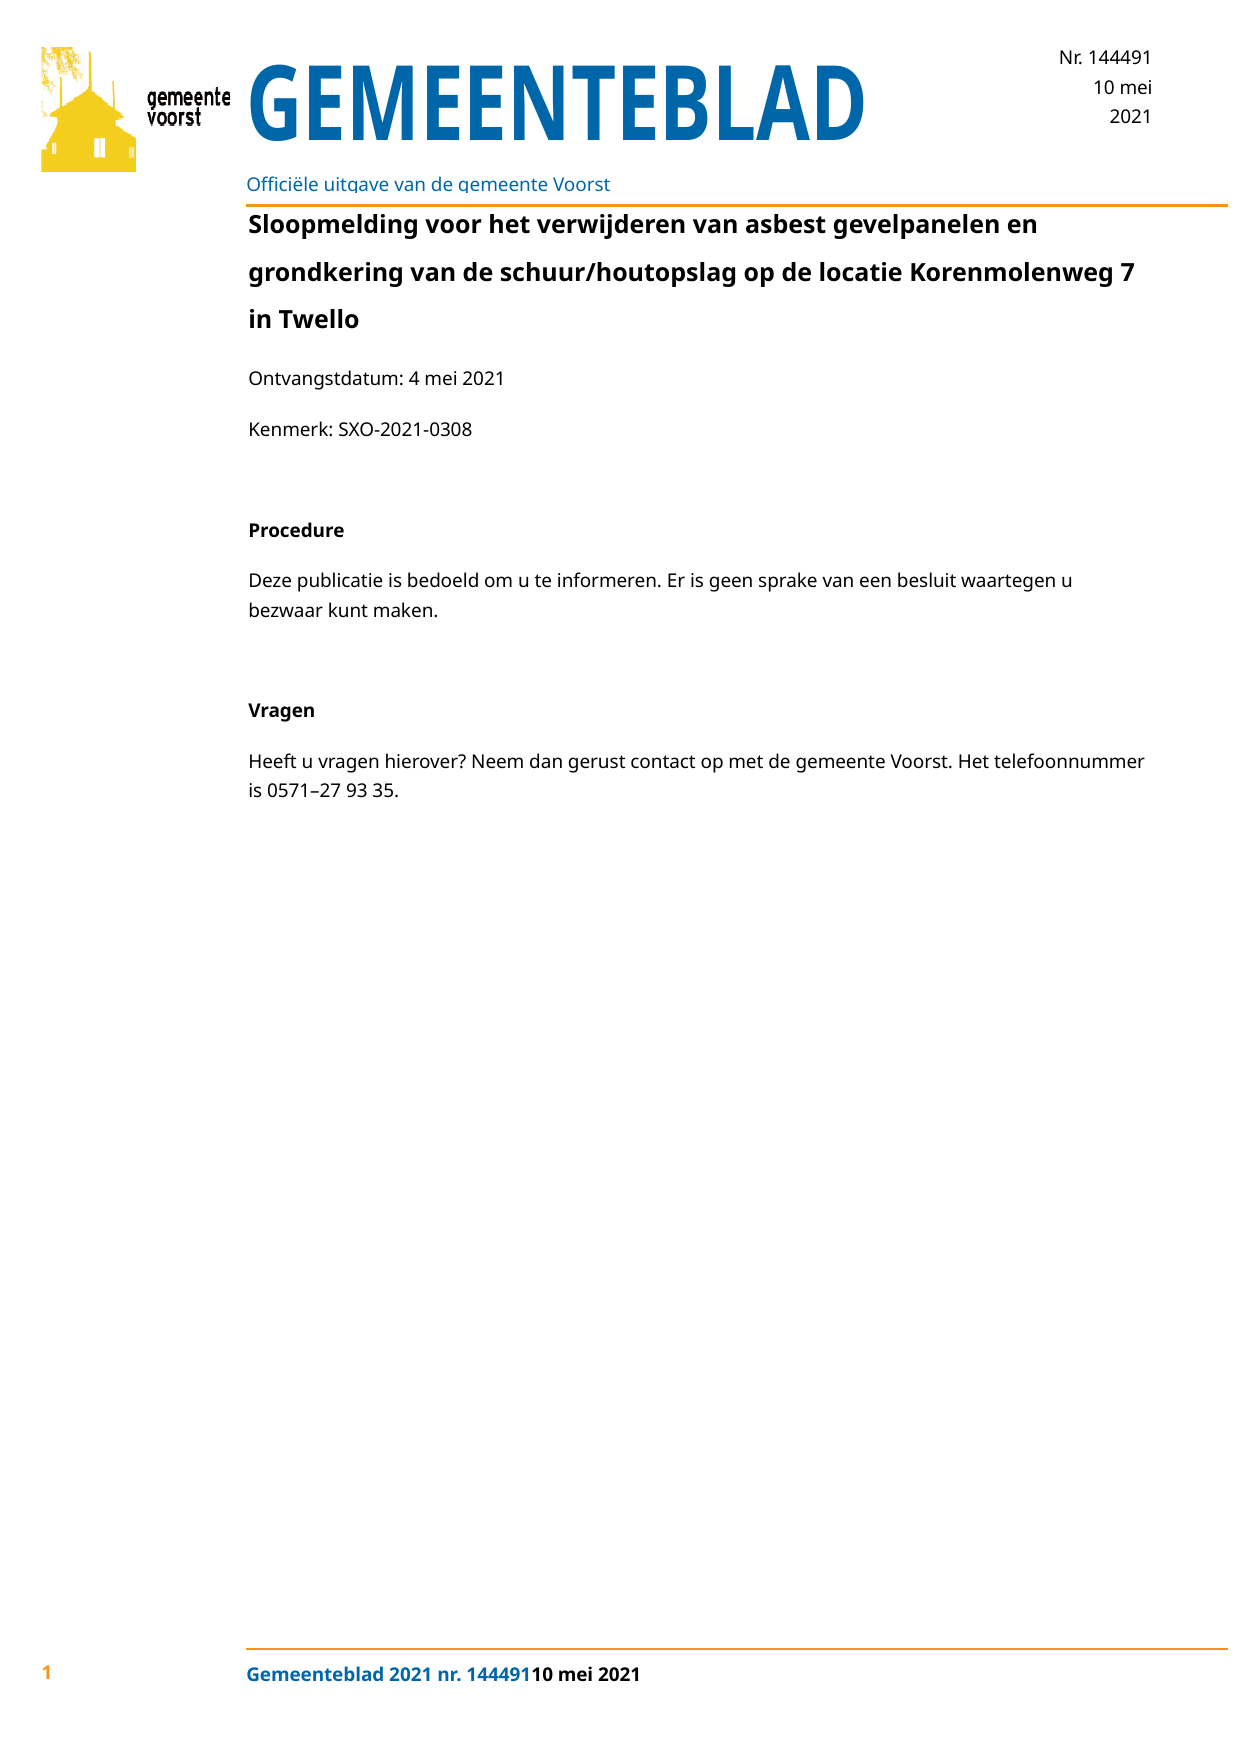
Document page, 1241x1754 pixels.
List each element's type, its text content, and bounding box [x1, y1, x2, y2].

text Kenmerk: SXO-2021-0308 [248, 416, 1152, 442]
text Sloopmelding voor het verwijderen van asbest gevelpanelen en grondkering van de schuur/houtopslag op de locatie Korenmolenweg 7 in Twello [248, 207, 1152, 336]
text Vragen [248, 698, 1152, 723]
text Procedure [248, 517, 1152, 542]
text Heeft u vragen hierover? Neem dan gerust contact op met de gemeente Voorst. Het telefoonnummer is 0571–27 93 35. [248, 748, 1152, 803]
picture [41, 47, 231, 172]
text Ontvangstdatum: 4 mei 2021 [248, 366, 1152, 391]
text Deze publicatie is bedoeld om u te informeren. Er is geen sprake van een besluit waartegen u bezwaar kunt maken. [248, 567, 1152, 622]
